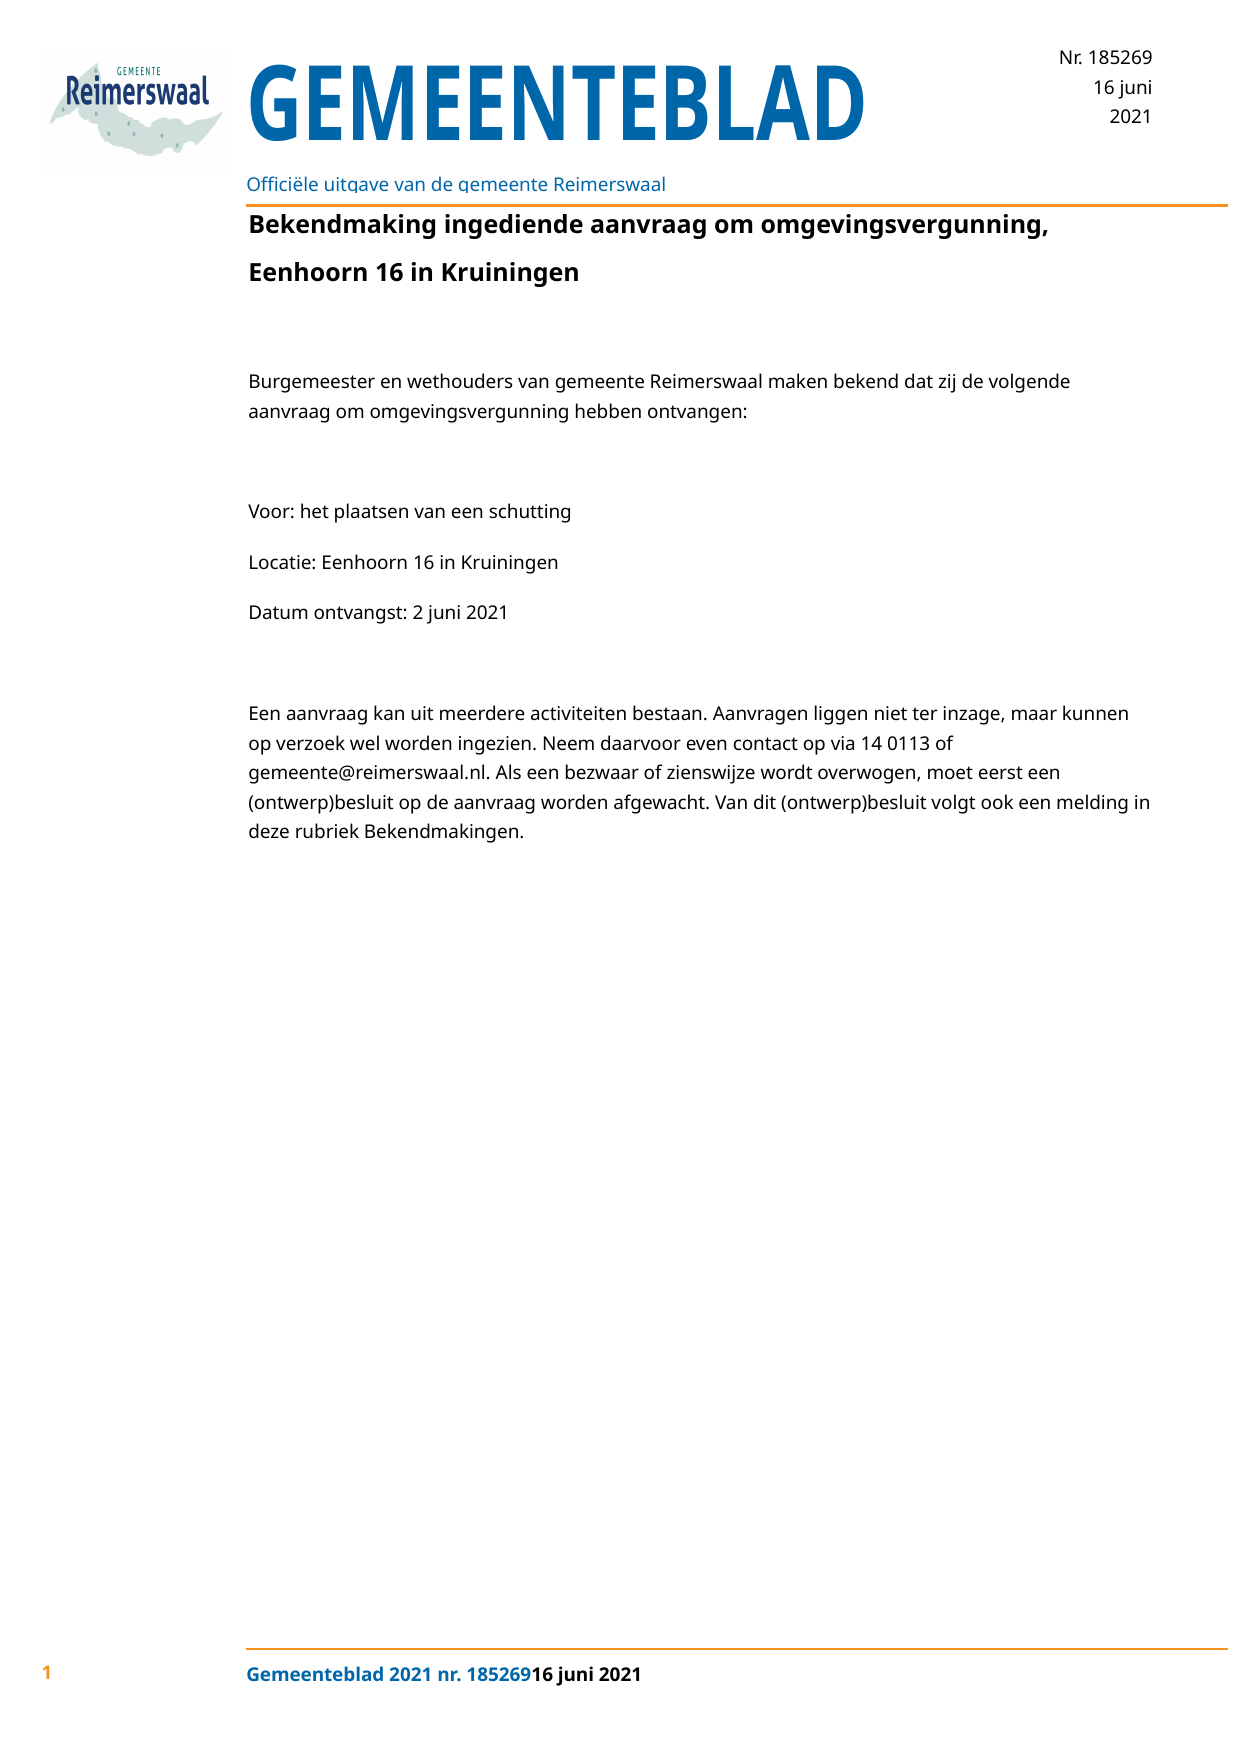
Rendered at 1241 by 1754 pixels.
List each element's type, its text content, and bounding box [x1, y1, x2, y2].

text Voor: het plaatsen van een schutting [248, 499, 1152, 524]
text Datum ontvangst: 2 juni 2021 [248, 599, 1152, 625]
text Burgemeester en wethouders van gemeente Reimerswaal maken bekend dat zij de volgende aanvraag om omgevingsvergunning hebben ontvangen: [248, 368, 1152, 424]
text Een aanvraag kan uit meerdere activiteiten bestaan. Aanvragen liggen niet ter inzage, maar kunnen op verzoek wel worden ingezien. Neem daarvoor even contact op via 14 0113 of gemeente@reimerswaal.nl. Als een bezwaar of zienswijze wordt overwogen, moet eerst een (ontwerp)besluit op de aanvraag worden afgewacht. Van dit (ontwerp)besluit volgt ook een melding in deze rubriek Bekendmakingen. [248, 700, 1152, 844]
text Locatie: Eenhoorn 16 in Kruiningen [248, 549, 1152, 575]
picture [41, 47, 231, 172]
text Bekendmaking ingediende aanvraag om omgevingsvergunning, Eenhoorn 16 in Kruiningen [248, 207, 1152, 288]
